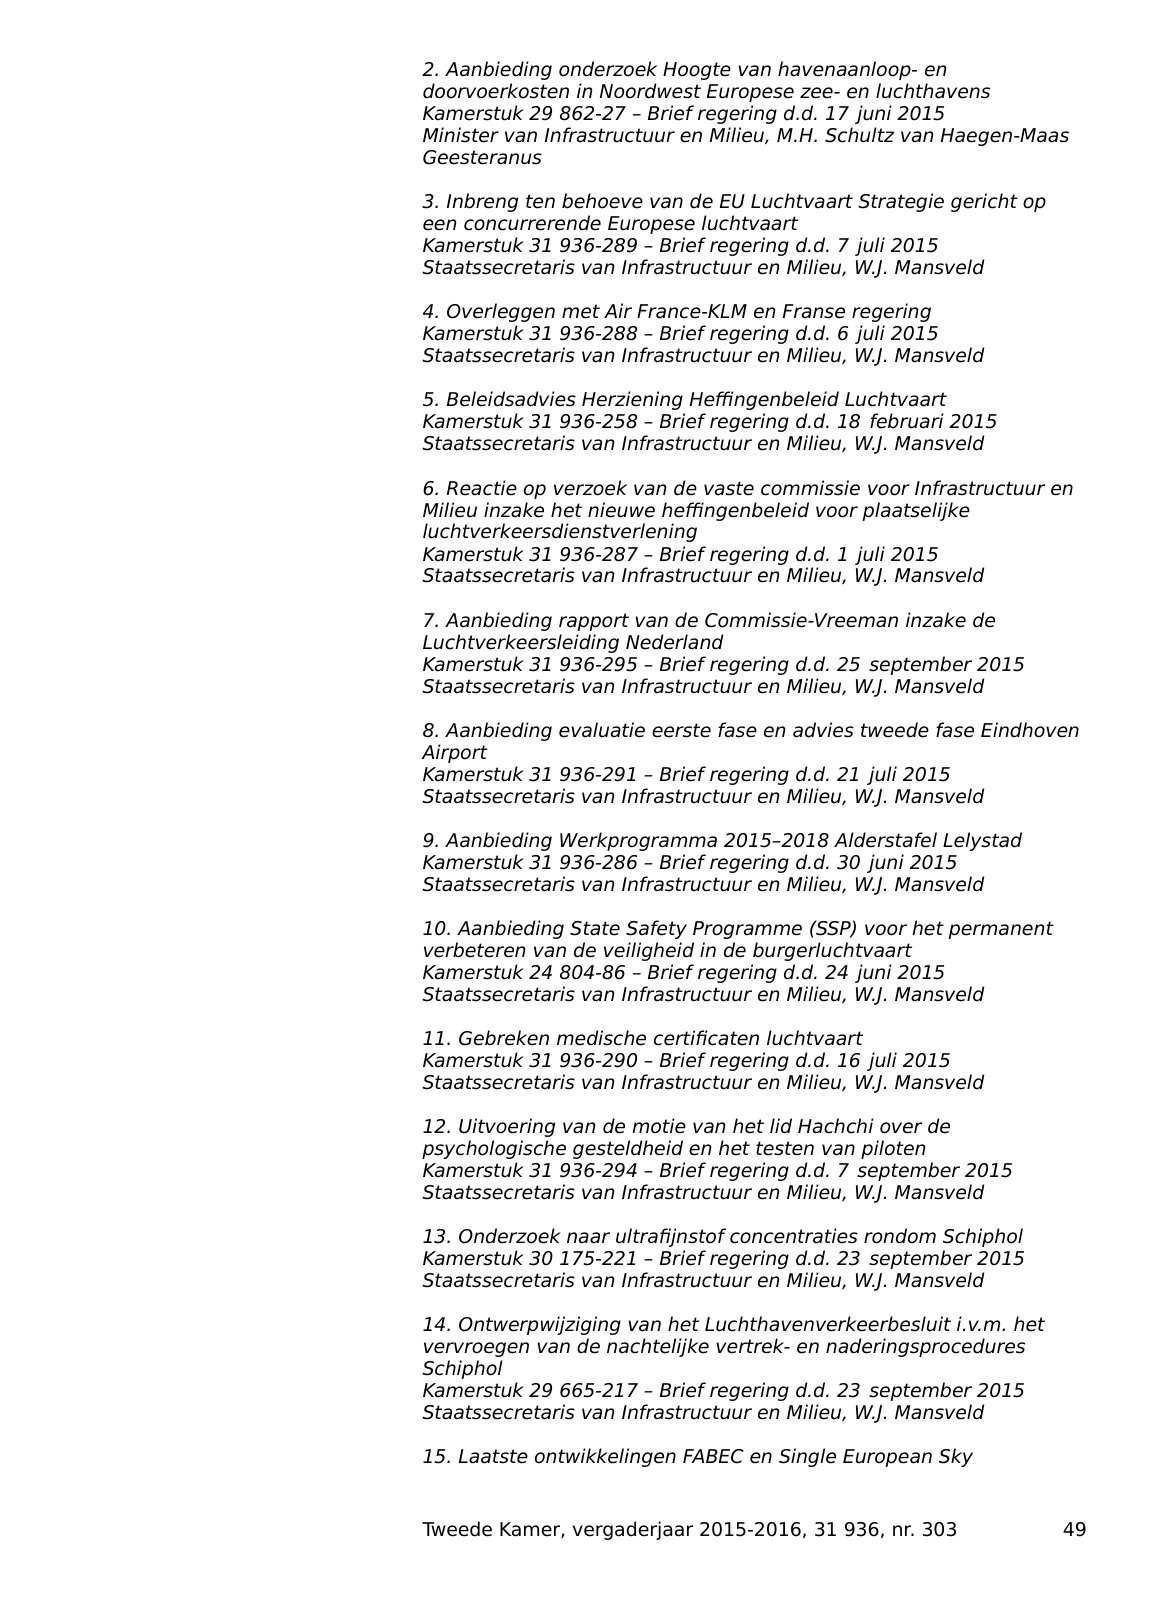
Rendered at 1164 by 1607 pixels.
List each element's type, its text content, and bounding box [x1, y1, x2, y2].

text Kamerstuk 31 936-288 – Brief regering d.d. 6 juli 2015 [422, 323, 1087, 345]
text Kamerstuk 24 804-86 – Brief regering d.d. 24 juni 2015 [422, 962, 1087, 984]
text Staatssecretaris van Infrastructuur en Milieu, W.J. Mansveld [422, 676, 1087, 697]
text 10. Aanbieding State Safety Programme (SSP) voor het permanent verbeteren van de veiligheid in de burgerluchtvaart [422, 918, 1087, 962]
text 4. Overleggen met Air France-KLM en Franse regering [422, 301, 1087, 323]
text 7. Aanbieding rapport van de Commissie-Vreeman inzake de Luchtverkeersleiding Nederland [422, 609, 1087, 653]
text Kamerstuk 30 175-221 – Brief regering d.d. 23 september 2015 [422, 1248, 1087, 1270]
text 5. Beleidsadvies Herziening Heffingenbeleid Luchtvaart [422, 389, 1087, 411]
text Kamerstuk 31 936-258 – Brief regering d.d. 18 februari 2015 [422, 411, 1087, 433]
text Kamerstuk 29 665-217 – Brief regering d.d. 23 september 2015 [422, 1380, 1087, 1402]
text 9. Aanbieding Werkprogramma 2015–2018 Alderstafel Lelystad [422, 830, 1087, 852]
text 6. Reactie op verzoek van de vaste commissie voor Infrastructuur en Milieu inzake het nieuwe heffingenbeleid voor plaatselijke luchtverkeersdienstverlening [422, 477, 1087, 543]
text Staatssecretaris van Infrastructuur en Milieu, W.J. Mansveld [422, 565, 1087, 587]
text Kamerstuk 31 936-290 – Brief regering d.d. 16 juli 2015 [422, 1050, 1087, 1072]
text Minister van Infrastructuur en Milieu, M.H. Schultz van Haegen-Maas Geesteranus [422, 125, 1087, 169]
text 11. Gebreken medische certificaten luchtvaart [422, 1028, 1087, 1050]
text Kamerstuk 31 936-287 – Brief regering d.d. 1 juli 2015 [422, 543, 1087, 565]
text Kamerstuk 31 936-291 – Brief regering d.d. 21 juli 2015 [422, 764, 1087, 786]
text Staatssecretaris van Infrastructuur en Milieu, W.J. Mansveld [422, 786, 1087, 808]
text 12. Uitvoering van de motie van het lid Hachchi over de psychologische gesteldheid en het testen van piloten [422, 1116, 1087, 1160]
text 15. Laatste ontwikkelingen FABEC en Single European Sky [422, 1446, 1087, 1468]
text Staatssecretaris van Infrastructuur en Milieu, W.J. Mansveld [422, 1270, 1087, 1292]
text Kamerstuk 31 936-286 – Brief regering d.d. 30 juni 2015 [422, 852, 1087, 874]
text 8. Aanbieding evaluatie eerste fase en advies tweede fase Eindhoven Airport [422, 720, 1087, 764]
text Staatssecretaris van Infrastructuur en Milieu, W.J. Mansveld [422, 433, 1087, 455]
text Kamerstuk 31 936-294 – Brief regering d.d. 7 september 2015 [422, 1160, 1087, 1182]
text Staatssecretaris van Infrastructuur en Milieu, W.J. Mansveld [422, 874, 1087, 896]
text Kamerstuk 29 862-27 – Brief regering d.d. 17 juni 2015 [422, 103, 1087, 125]
text Staatssecretaris van Infrastructuur en Milieu, W.J. Mansveld [422, 257, 1087, 279]
text Staatssecretaris van Infrastructuur en Milieu, W.J. Mansveld [422, 345, 1087, 367]
text Kamerstuk 31 936-295 – Brief regering d.d. 25 september 2015 [422, 653, 1087, 676]
text 14. Ontwerpwijziging van het Luchthavenverkeerbesluit i.v.m. het vervroegen van de nachtelijke vertrek- en naderingsprocedures Schiphol [422, 1314, 1087, 1380]
text Staatssecretaris van Infrastructuur en Milieu, W.J. Mansveld [422, 1182, 1087, 1204]
text Staatssecretaris van Infrastructuur en Milieu, W.J. Mansveld [422, 1402, 1087, 1424]
text Staatssecretaris van Infrastructuur en Milieu, W.J. Mansveld [422, 984, 1087, 1006]
text 13. Onderzoek naar ultrafijnstof concentraties rondom Schiphol [422, 1226, 1087, 1248]
text Kamerstuk 31 936-289 – Brief regering d.d. 7 juli 2015 [422, 235, 1087, 257]
text Staatssecretaris van Infrastructuur en Milieu, W.J. Mansveld [422, 1072, 1087, 1094]
text 3. Inbreng ten behoeve van de EU Luchtvaart Strategie gericht op een concurrerende Europese luchtvaart [422, 191, 1087, 235]
text 2. Aanbieding onderzoek Hoogte van havenaanloop- en doorvoerkosten in Noordwest Europese zee- en luchthavens [422, 59, 1087, 103]
